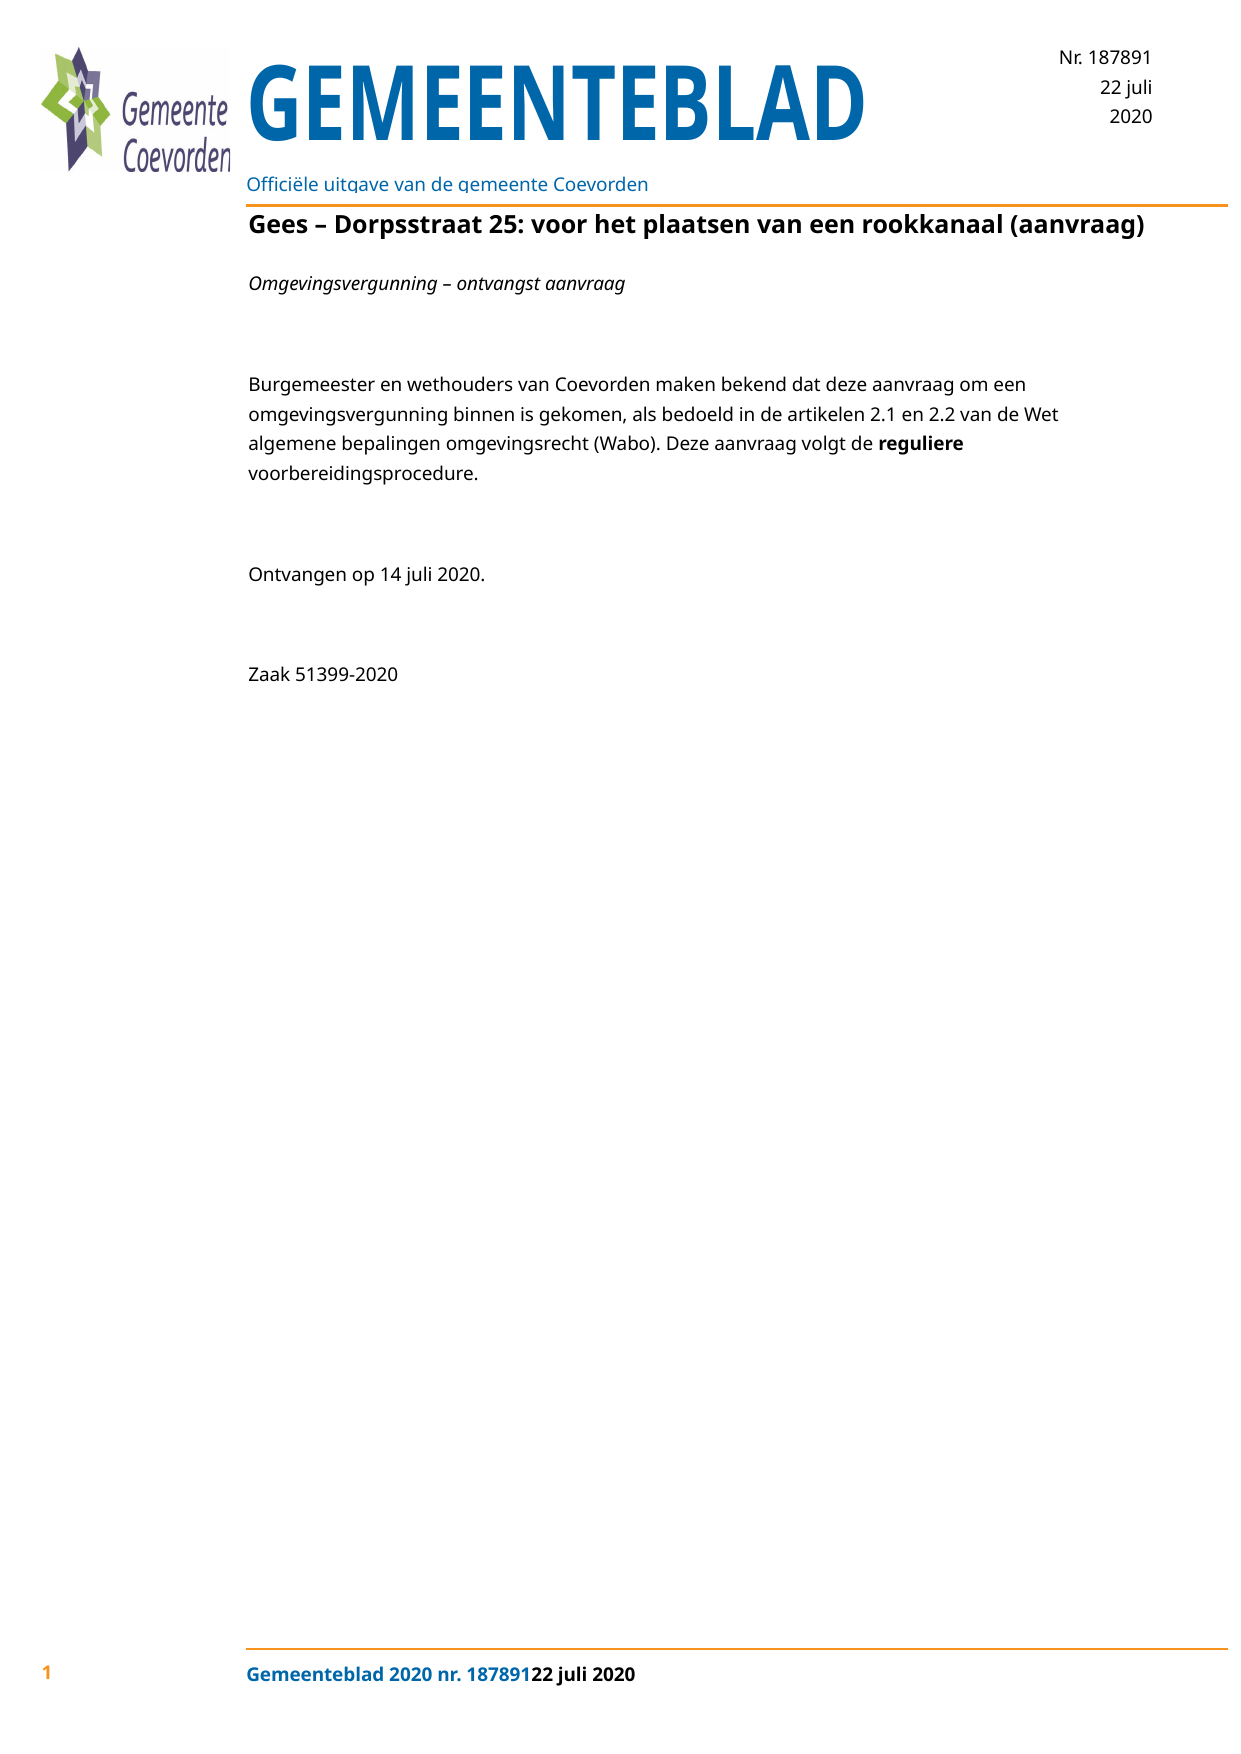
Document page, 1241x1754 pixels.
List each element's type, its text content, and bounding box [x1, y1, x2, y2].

picture [41, 47, 231, 172]
text Omgevingsvergunning – ontvangst aanvraag [248, 270, 1152, 296]
text Zaak 51399-2020 [248, 662, 1152, 687]
text Ontvangen op 14 juli 2020. [248, 561, 1152, 586]
text Gees – Dorpsstraat 25: voor het plaatsen van een rookkanaal (aanvraag) [248, 207, 1152, 241]
text Burgemeester en wethouders van Coevorden maken bekend dat deze aanvraag om een omgevingsvergunning binnen is gekomen, als bedoeld in de artikelen 2.1 en 2.2 van de Wet algemene bepalingen omgevingsrecht (Wabo). Deze aanvraag volgt de reguliere voorbereidingsprocedure. [248, 371, 1152, 486]
